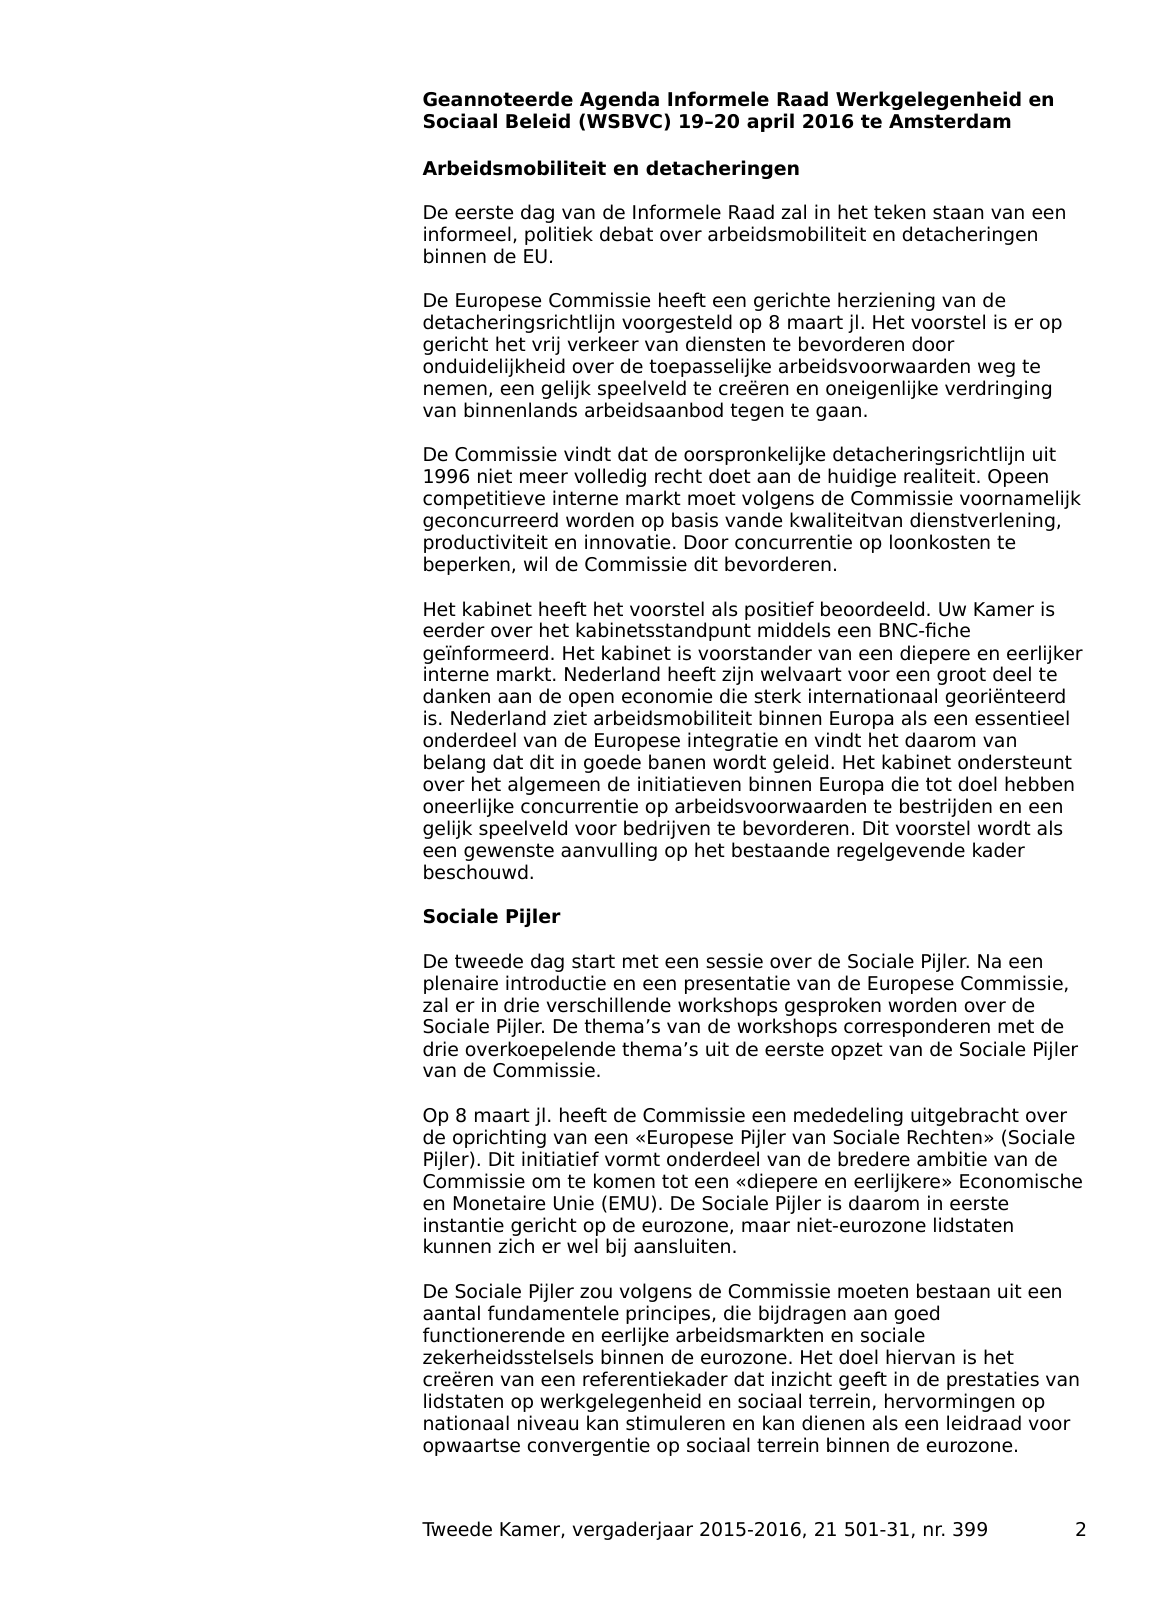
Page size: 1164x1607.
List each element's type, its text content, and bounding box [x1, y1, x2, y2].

text Op 8 maart jl. heeft de Commissie een mededeling uitgebracht over de oprichting van een «Europese Pijler van Sociale Rechten» (Sociale Pijler). Dit initiatief vormt onderdeel van de bredere ambitie van de Commissie om te komen tot een «diepere en eerlijkere» Economische en Monetaire Unie (EMU). De Sociale Pijler is daarom in eerste instantie gericht op de eurozone, maar niet-eurozone lidstaten kunnen zich er wel bij aansluiten. [422, 1104, 1087, 1258]
subtitle Arbeidsmobiliteit en detacheringen [422, 158, 1087, 180]
text De Sociale Pijler zou volgens de Commissie moeten bestaan uit een aantal fundamentele principes, die bijdragen aan goed functionerende en eerlijke arbeidsmarkten en sociale zekerheidsstelsels binnen de eurozone. Het doel hiervan is het creëren van een referentiekader dat inzicht geeft in de prestaties van lidstaten op werkgelegenheid en sociaal terrein, hervormingen op nationaal niveau kan stimuleren en kan dienen als een leidraad voor opwaartse convergentie op sociaal terrein binnen de eurozone. [422, 1281, 1087, 1456]
subtitle Sociale Pijler [422, 906, 1087, 928]
text De eerste dag van de Informele Raad zal in het teken staan van een informeel, politiek debat over arbeidsmobiliteit en detacheringen binnen de EU. [422, 202, 1087, 268]
text Het kabinet heeft het voorstel als positief beoordeeld. Uw Kamer is eerder over het kabinetsstandpunt middels een BNC-fiche geïnformeerd. Het kabinet is voorstander van een diepere en eerlijker interne markt. Nederland heeft zijn welvaart voor een groot deel te danken aan de open economie die sterk internationaal georiënteerd is. Nederland ziet arbeidsmobiliteit binnen Europa als een essentieel onderdeel van de Europese integratie en vindt het daarom van belang dat dit in goede banen wordt geleid. Het kabinet ondersteunt over het algemeen de initiatieven binnen Europa die tot doel hebben oneerlijke concurrentie op arbeidsvoorwaarden te bestrijden en een gelijk speelveld voor bedrijven te bevorderen. Dit voorstel wordt als een gewenste aanvulling op het bestaande regelgevende kader beschouwd. [422, 598, 1087, 884]
text De Europese Commissie heeft een gerichte herziening van de detacheringsrichtlijn voorgesteld op 8 maart jl. Het voorstel is er op gericht het vrij verkeer van diensten te bevorderen door onduidelijkheid over de toepasselijke arbeidsvoorwaarden weg te nemen, een gelijk speelveld te creëren en oneigenlijke verdringing van binnenlands arbeidsaanbod tegen te gaan. [422, 290, 1087, 422]
text De Commissie vindt dat de oorspronkelijke detacheringsrichtlijn uit 1996 niet meer volledig recht doet aan de huidige realiteit. Opeen competitieve interne markt moet volgens de Commissie voornamelijk geconcurreerd worden op basis vande kwaliteitvan dienstverlening, productiviteit en innovatie. Door concurrentie op loonkosten te beperken, wil de Commissie dit bevorderen. [422, 444, 1087, 576]
text De tweede dag start met een sessie over de Sociale Pijler. Na een plenaire introductie en een presentatie van de Europese Commissie, zal er in drie verschillende workshops gesproken worden over de Sociale Pijler. De thema’s van de workshops corresponderen met de drie overkoepelende thema’s uit de eerste opzet van de Sociale Pijler van de Commissie. [422, 951, 1087, 1082]
subtitle Geannoteerde Agenda Informele Raad Werkgelegenheid en Sociaal Beleid (WSBVC) 19–20 april 2016 te Amsterdam [422, 89, 1087, 133]
